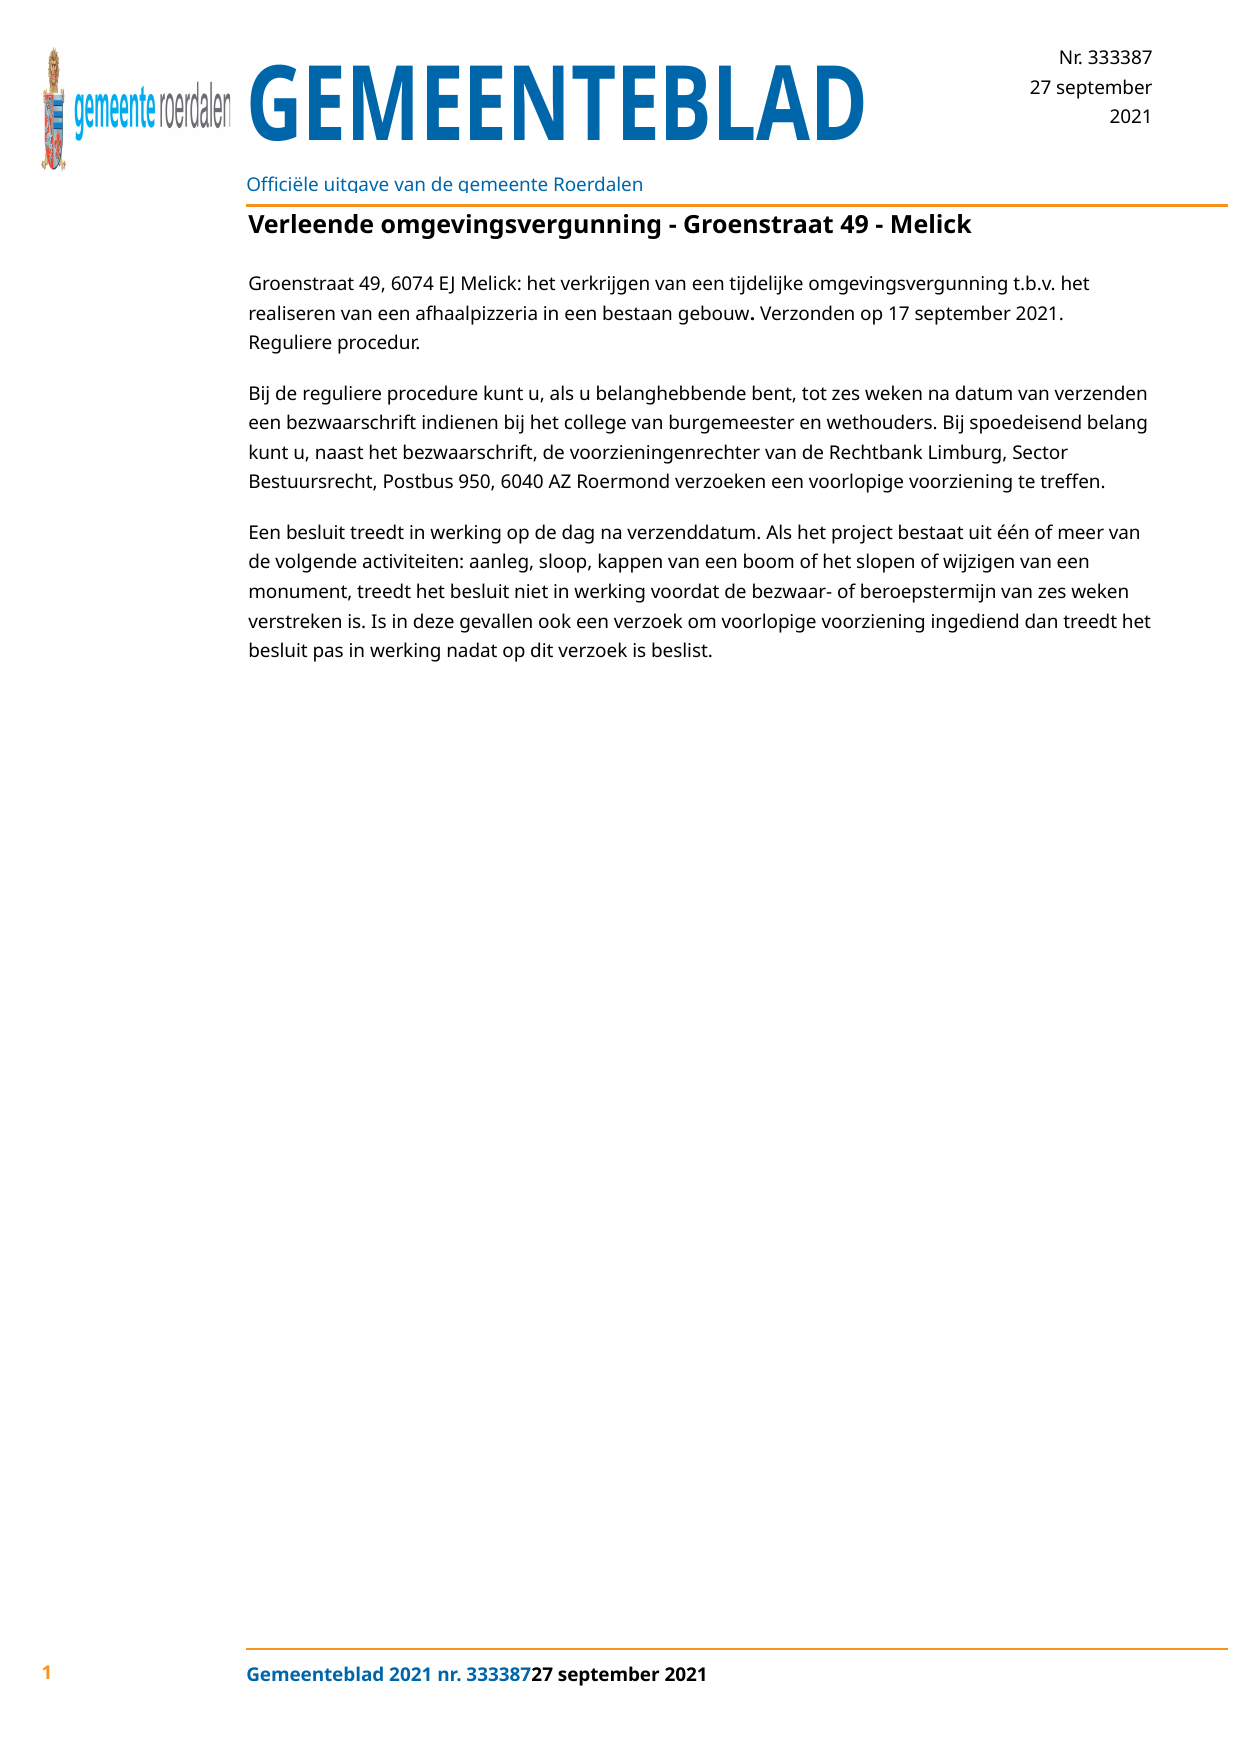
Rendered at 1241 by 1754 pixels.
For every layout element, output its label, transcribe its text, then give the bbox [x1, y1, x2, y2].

text Verleende omgevingsvergunning - Groenstraat 49 - Melick [248, 207, 1152, 241]
text Een besluit treedt in werking op de dag na verzenddatum. Als het project bestaat uit één of meer van de volgende activiteiten: aanleg, sloop, kappen van een boom of het slopen of wijzigen van een monument, treedt het besluit niet in werking voordat de bezwaar- of beroepstermijn van zes weken verstreken is. Is in deze gevallen ook een verzoek om voorlopige voorziening ingediend dan treedt het besluit pas in werking nadat op dit verzoek is beslist. [248, 519, 1152, 663]
text Bij de reguliere procedure kunt u, als u belanghebbende bent, tot zes weken na datum van verzenden een bezwaarschrift indienen bij het college van burgemeester en wethouders. Bij spoedeisend belang kunt u, naast het bezwaarschrift, de voorzieningenrechter van de Rechtbank Limburg, Sector Bestuursrecht, Postbus 950, 6040 AZ Roermond verzoeken een voorlopige voorziening te treffen. [248, 380, 1152, 494]
picture [41, 47, 231, 172]
text Groenstraat 49, 6074 EJ Melick: het verkrijgen van een tijdelijke omgevingsvergunning t.b.v. het realiseren van een afhaalpizzeria in een bestaan gebouw. Verzonden op 17 september 2021. Reguliere procedur. [248, 270, 1152, 355]
